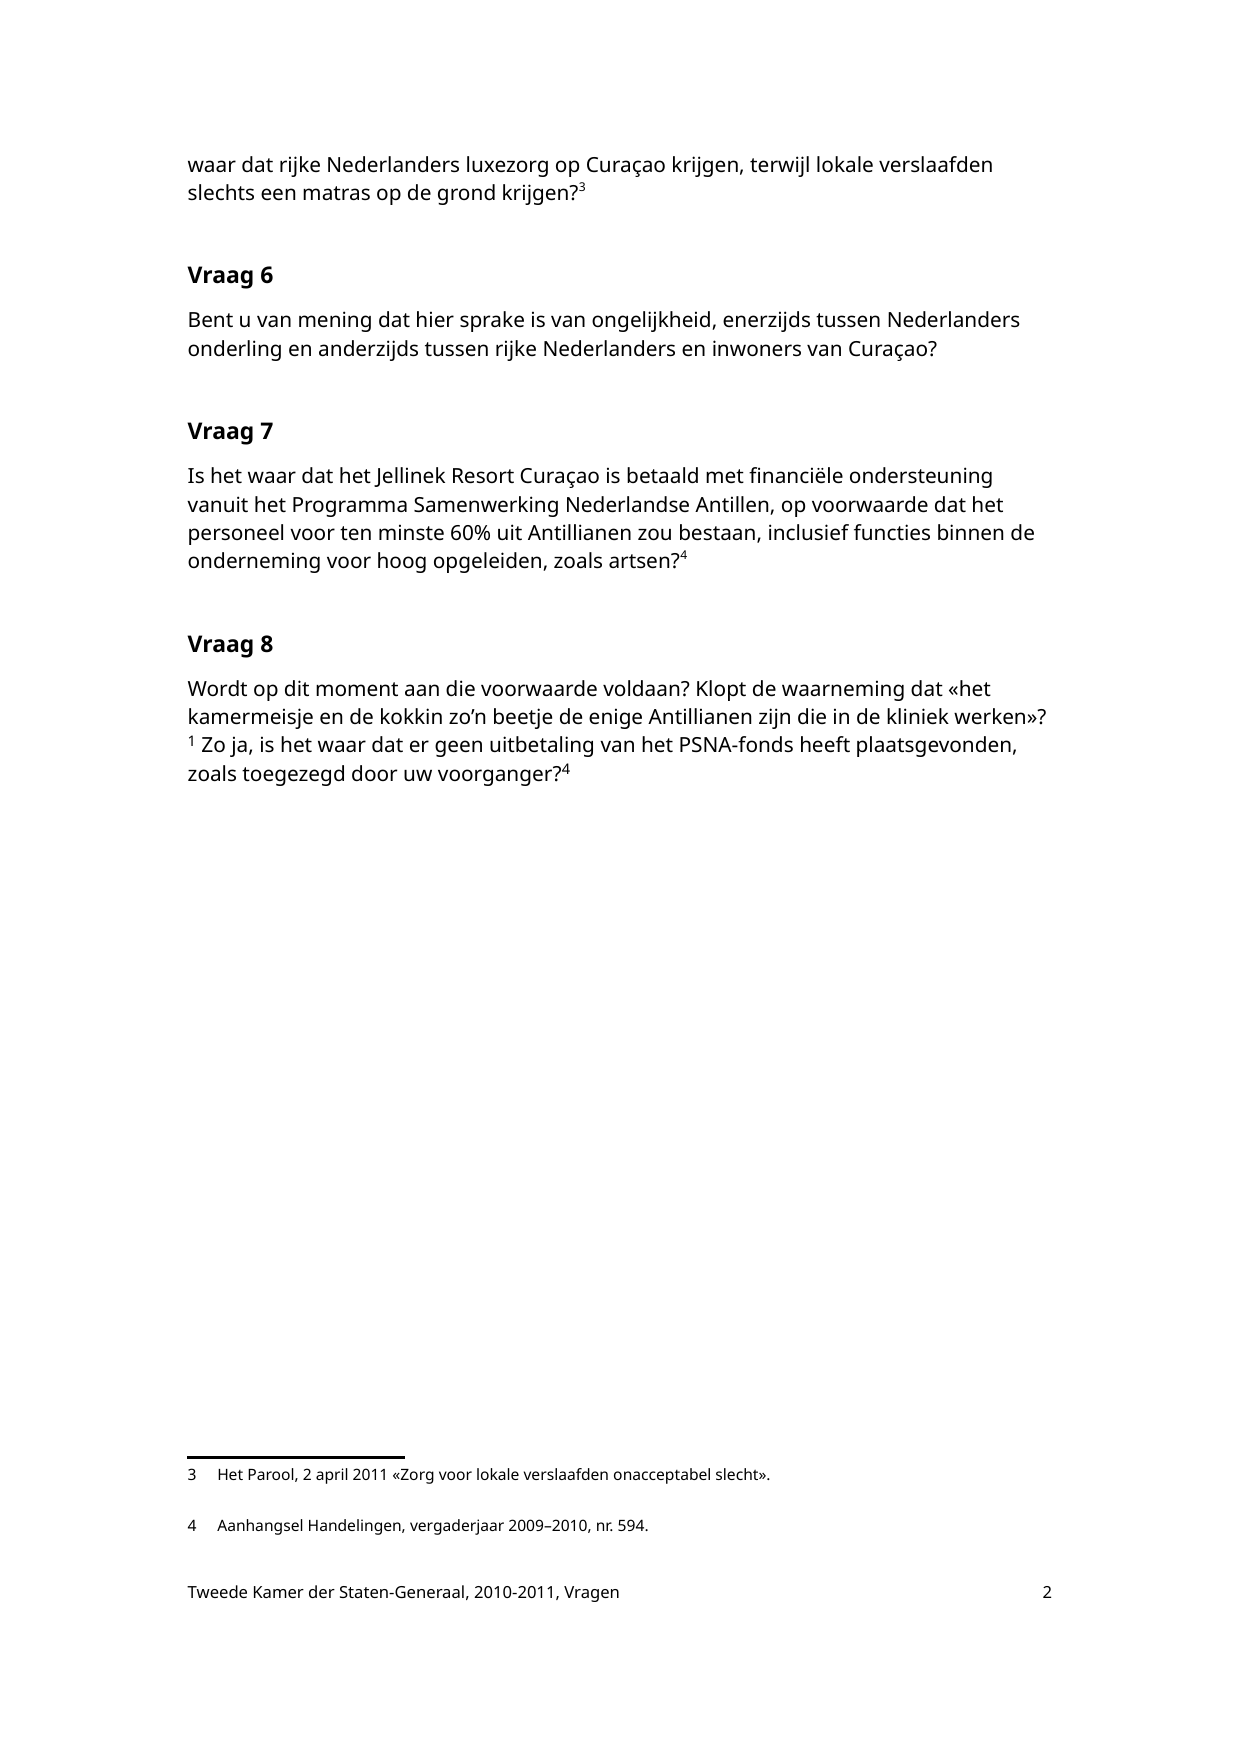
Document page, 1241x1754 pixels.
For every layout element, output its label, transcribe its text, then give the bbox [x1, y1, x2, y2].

subtitle Vraag 8 [187, 627, 1053, 659]
text waar dat rijke Nederlanders luxezorg op Curaçao krijgen, terwijl lokale verslaafden slechts een matras op de grond krijgen? [187, 150, 1053, 207]
subtitle Vraag 7 [187, 415, 1053, 446]
subtitle Vraag 6 [187, 259, 1053, 291]
text Aanhangsel Handelingen, vergaderjaar 2009–2010, nr. 594. [187, 1508, 1053, 1536]
text Bent u van mening dat hier sprake is van ongelijkheid, enerzijds tussen Nederlanders onderling en anderzijds tussen rijke Nederlanders en inwoners van Curaçao? [187, 306, 1053, 362]
text Wordt op dit moment aan die voorwaarde voldaan? Klopt de waarneming dat «het kamermeisje en de kokkin zo’n beetje de enige Antillianen zijn die in de kliniek werken»?1 Zo ja, is het waar dat er geen uitbetaling van het PSNA-fonds heeft plaatsgevonden, zoals toegezegd door uw voorganger?4 [187, 674, 1053, 787]
text Het Parool, 2 april 2011 «Zorg voor lokale verslaafden onacceptabel slecht». [187, 1449, 1053, 1478]
text Is het waar dat het Jellinek Resort Curaçao is betaald met financiële ondersteuning vanuit het Programma Samenwerking Nederlandse Antillen, op voorwaarde dat het personeel voor ten minste 60% uit Antillianen zou bestaan, inclusief functies binnen de onderneming voor hoog opgeleiden, zoals artsen? [187, 461, 1053, 575]
